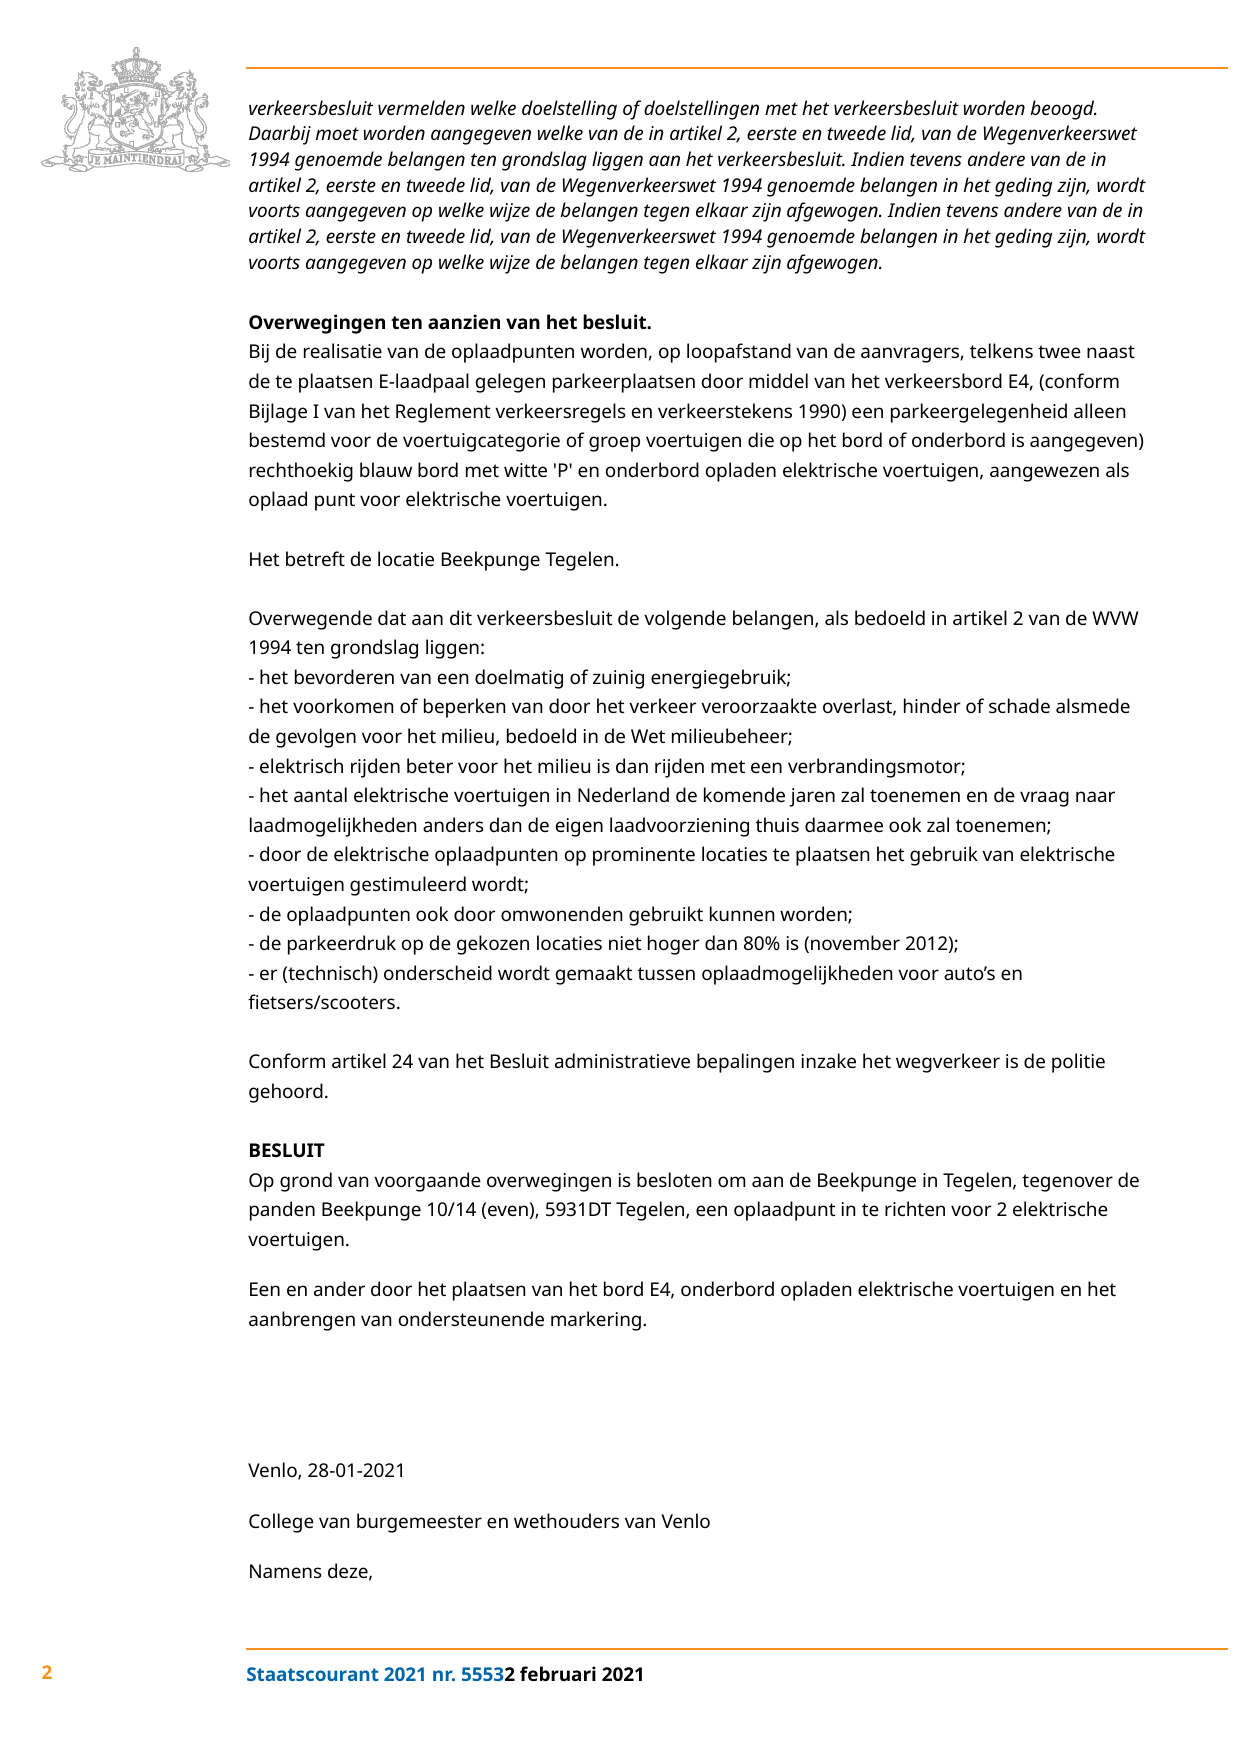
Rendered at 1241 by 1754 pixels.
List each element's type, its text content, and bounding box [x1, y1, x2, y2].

text Bij de realisatie van de oplaadpunten worden, op loopafstand van de aanvragers, telkens twee naast de te plaatsen E-laadpaal gelegen parkeerplaatsen door middel van het verkeersbord E4, (conform Bijlage I van het Reglement verkeersregels en verkeerstekens 1990) een parkeergelegenheid alleen bestemd voor de voertuigcategorie of groep voertuigen die op het bord of onderbord is aangegeven) rechthoekig blauw bord met witte 'P' en onderbord opladen elektrische voertuigen, aangewezen als oplaad punt voor elektrische voertuigen. [248, 339, 1152, 512]
text - elektrisch rijden beter voor het milieu is dan rijden met een verbrandingsmotor; [248, 753, 1152, 779]
text verkeersbesluit vermelden welke doelstelling of doelstellingen met het verkeersbesluit worden beoogd. Daarbij moet worden aangegeven welke van de in artikel 2, eerste en tweede lid, van de Wegenverkeerswet 1994 genoemde belangen ten grondslag liggen aan het verkeersbesluit. Indien tevens andere van de in artikel 2, eerste en tweede lid, van de Wegenverkeerswet 1994 genoemde belangen in het geding zijn, wordt voorts aangegeven op welke wijze de belangen tegen elkaar zijn afgewogen. Indien tevens andere van de in artikel 2, eerste en tweede lid, van de Wegenverkeerswet 1994 genoemde belangen in het geding zijn, wordt voorts aangegeven op welke wijze de belangen tegen elkaar zijn afgewogen. [248, 95, 1152, 275]
text Het betreft de locatie Beekpunge Tegelen. [248, 546, 1152, 572]
text - de parkeerdruk op de gekozen locaties niet hoger dan 80% is (november 2012); [248, 930, 1152, 956]
text Op grond van voorgaande overwegingen is besloten om aan de Beekpunge in Tegelen, tegenover de panden Beekpunge 10/14 (even), 5931DT Tegelen, een oplaadpunt in te richten voor 2 elektrische voertuigen. [248, 1167, 1152, 1252]
text - door de elektrische oplaadpunten op prominente locaties te plaatsen het gebruik van elektrische voertuigen gestimuleerd wordt; [248, 842, 1152, 897]
text Namens deze, [248, 1558, 1152, 1584]
text College van burgemeester en wethouders van Venlo [248, 1508, 1152, 1534]
text Een en ander door het plaatsen van het bord E4, onderbord opladen elektrische voertuigen en het aanbrengen van ondersteunende markering. [248, 1277, 1152, 1332]
text - het aantal elektrische voertuigen in Nederland de komende jaren zal toenemen en de vraag naar laadmogelijkheden anders dan de eigen laadvoorziening thuis daarmee ook zal toenemen; [248, 782, 1152, 838]
text Venlo, 28-01-2021 [248, 1457, 1152, 1483]
text - de oplaadpunten ook door omwonenden gebruikt kunnen worden; [248, 901, 1152, 927]
text - het voorkomen of beperken van door het verkeer veroorzaakte overlast, hinder of schade alsmede de gevolgen voor het milieu, bedoeld in de Wet milieubeheer; [248, 694, 1152, 749]
text BESLUIT [248, 1137, 1152, 1163]
text Conform artikel 24 van het Besluit administratieve bepalingen inzake het wegverkeer is de politie gehoord. [248, 1049, 1152, 1104]
text Overwegende dat aan dit verkeersbesluit de volgende belangen, als bedoeld in artikel 2 van de WVW 1994 ten grondslag liggen: [248, 605, 1152, 660]
text - er (technisch) onderscheid wordt gemaakt tussen oplaadmogelijkheden voor auto’s en fietsers/scooters. [248, 960, 1152, 1015]
picture [41, 47, 231, 172]
text Overwegingen ten aanzien van het besluit. [248, 309, 1152, 335]
text - het bevorderen van een doelmatig of zuinig energiegebruik; [248, 664, 1152, 690]
